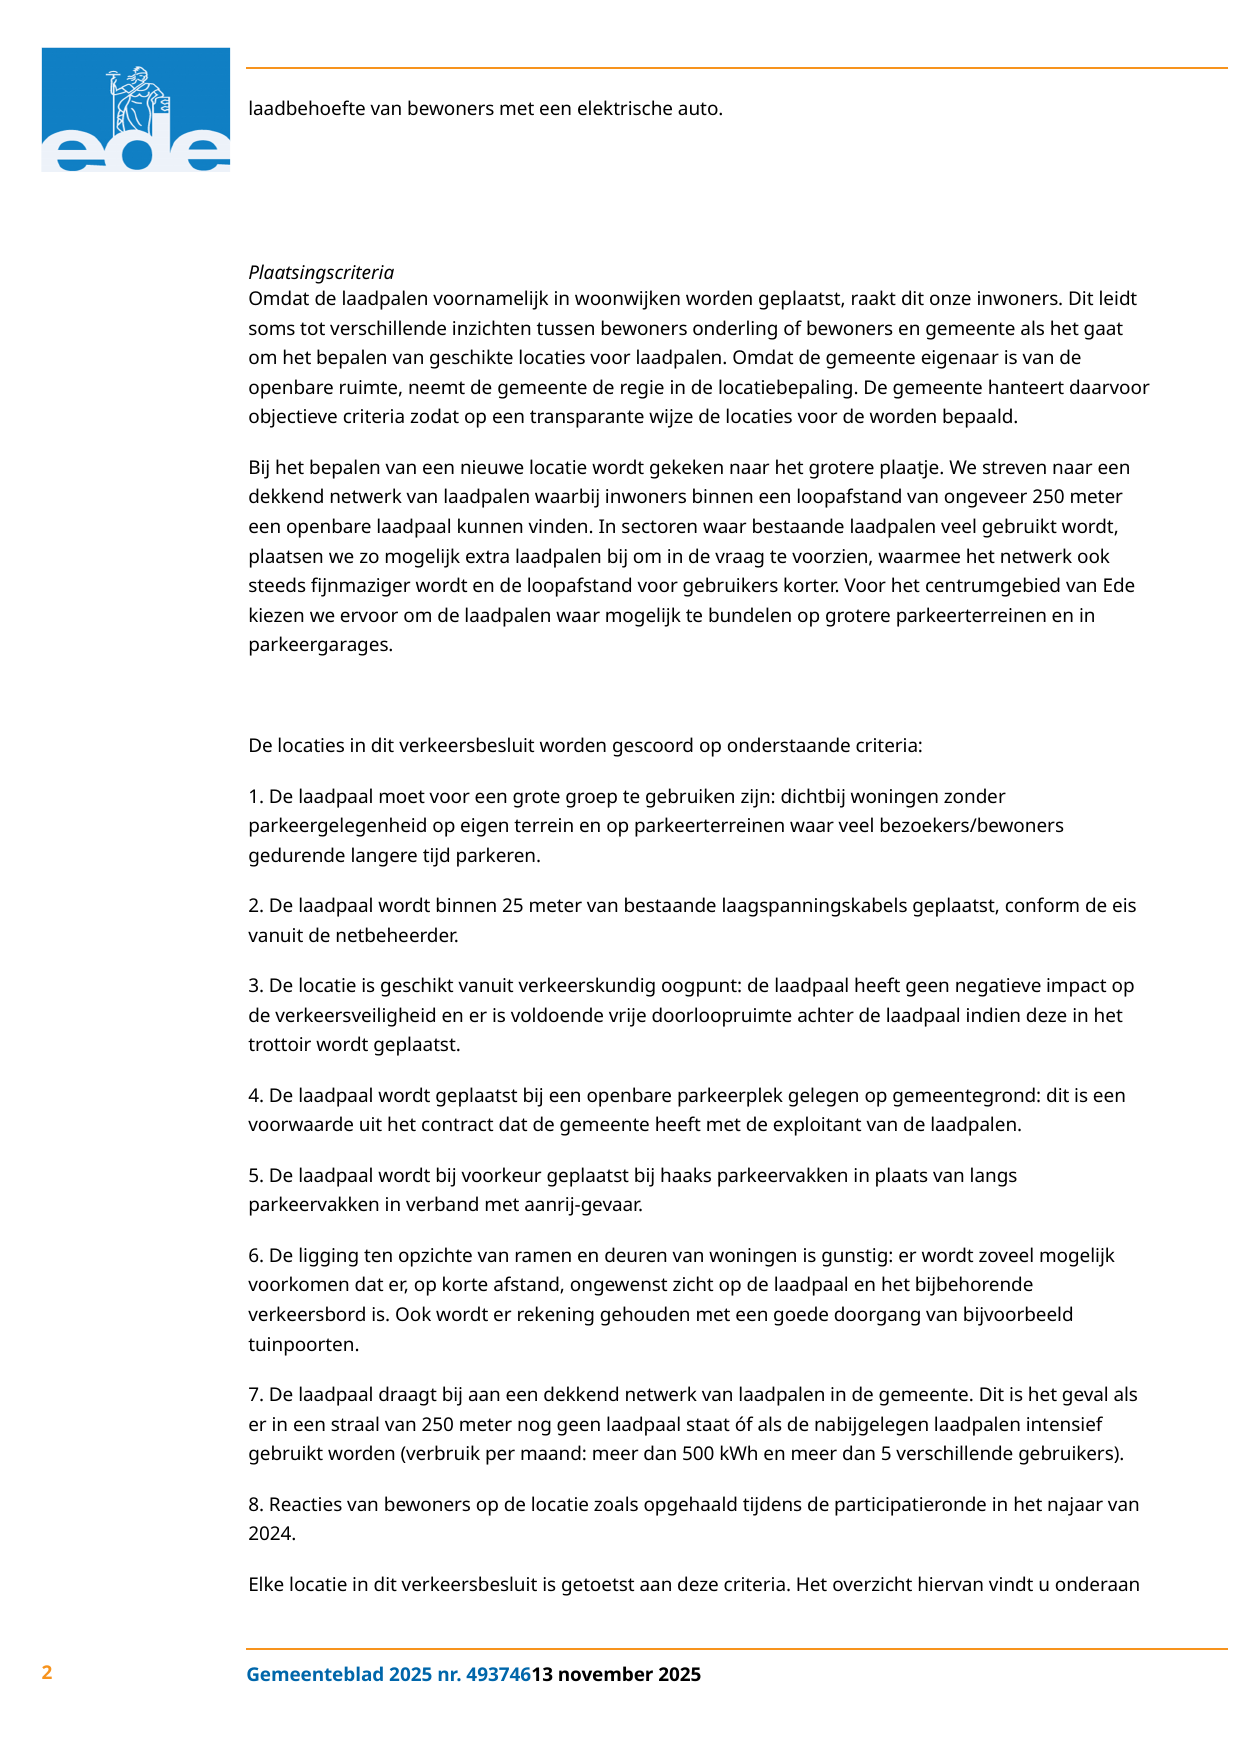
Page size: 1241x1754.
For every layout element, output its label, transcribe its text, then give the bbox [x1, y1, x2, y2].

text 6. De ligging ten opzichte van ramen en deuren van woningen is gunstig: er wordt zoveel mogelijk voorkomen dat er, op korte afstand, ongewenst zicht op de laadpaal en het bijbehorende verkeersbord is. Ook wordt er rekening gehouden met een goede doorgang van bijvoorbeeld tuinpoorten. [248, 1242, 1152, 1356]
text 5. De laadpaal wordt bij voorkeur geplaatst bij haaks parkeervakken in plaats van langs parkeervakken in verband met aanrij-gevaar. [248, 1162, 1152, 1217]
text 8. Reacties van bewoners op de locatie zoals opgehaald tijdens de participatieronde in het najaar van 2024. [248, 1491, 1152, 1546]
picture [41, 47, 231, 172]
text 1. De laadpaal moet voor een grote groep te gebruiken zijn: dichtbij woningen zonder parkeergelegenheid op eigen terrein en op parkeerterreinen waar veel bezoekers/bewoners gedurende langere tijd parkeren. [248, 783, 1152, 868]
text 7. De laadpaal draagt bij aan een dekkend netwerk van laadpalen in de gemeente. Dit is het geval als er in een straal van 250 meter nog geen laadpaal staat óf als de nabijgelegen laadpalen intensief gebruikt worden (verbruik per maand: meer dan 500 kWh en meer dan 5 verschillende gebruikers). [248, 1381, 1152, 1466]
text 2. De laadpaal wordt binnen 25 meter van bestaande laagspanningskabels geplaatst, conform de eis vanuit de netbeheerder. [248, 892, 1152, 948]
text 4. De laadpaal wordt geplaatst bij een openbare parkeerplek gelegen op gemeentegrond: dit is een voorwaarde uit het contract dat de gemeente heeft met de exploitant van de laadpalen. [248, 1082, 1152, 1137]
text Plaatsingscriteria [248, 259, 1152, 285]
text Elke locatie in dit verkeersbesluit is getoetst aan deze criteria. Het overzicht hiervan vindt u onderaan [248, 1571, 1152, 1596]
text De locaties in dit verkeersbesluit worden gescoord op onderstaande criteria: [248, 732, 1152, 758]
text Omdat de laadpalen voornamelijk in woonwijken worden geplaatst, raakt dit onze inwoners. Dit leidt soms tot verschillende inzichten tussen bewoners onderling of bewoners en gemeente als het gaat om het bepalen van geschikte locaties voor laadpalen. Omdat de gemeente eigenaar is van de openbare ruimte, neemt de gemeente de regie in de locatiebepaling. De gemeente hanteert daarvoor objectieve criteria zodat op een transparante wijze de locaties voor de worden bepaald. [248, 285, 1152, 429]
text Bij het bepalen van een nieuwe locatie wordt gekeken naar het grotere plaatje. We streven naar een dekkend netwerk van laadpalen waarbij inwoners binnen een loopafstand van ongeveer 250 meter een openbare laadpaal kunnen vinden. In sectoren waar bestaande laadpalen veel gebruikt wordt, plaatsen we zo mogelijk extra laadpalen bij om in de vraag te voorzien, waarmee het netwerk ook steeds fijnmaziger wordt en de loopafstand voor gebruikers korter. Voor het centrumgebied van Ede kiezen we ervoor om de laadpalen waar mogelijk te bundelen op grotere parkeerterreinen en in parkeergarages. [248, 454, 1152, 657]
text laadbehoefte van bewoners met een elektrische auto. [248, 95, 1152, 121]
text 3. De locatie is geschikt vanuit verkeerskundig oogpunt: de laadpaal heeft geen negatieve impact op de verkeersveiligheid en er is voldoende vrije doorloopruimte achter de laadpaal indien deze in het trottoir wordt geplaatst. [248, 972, 1152, 1057]
